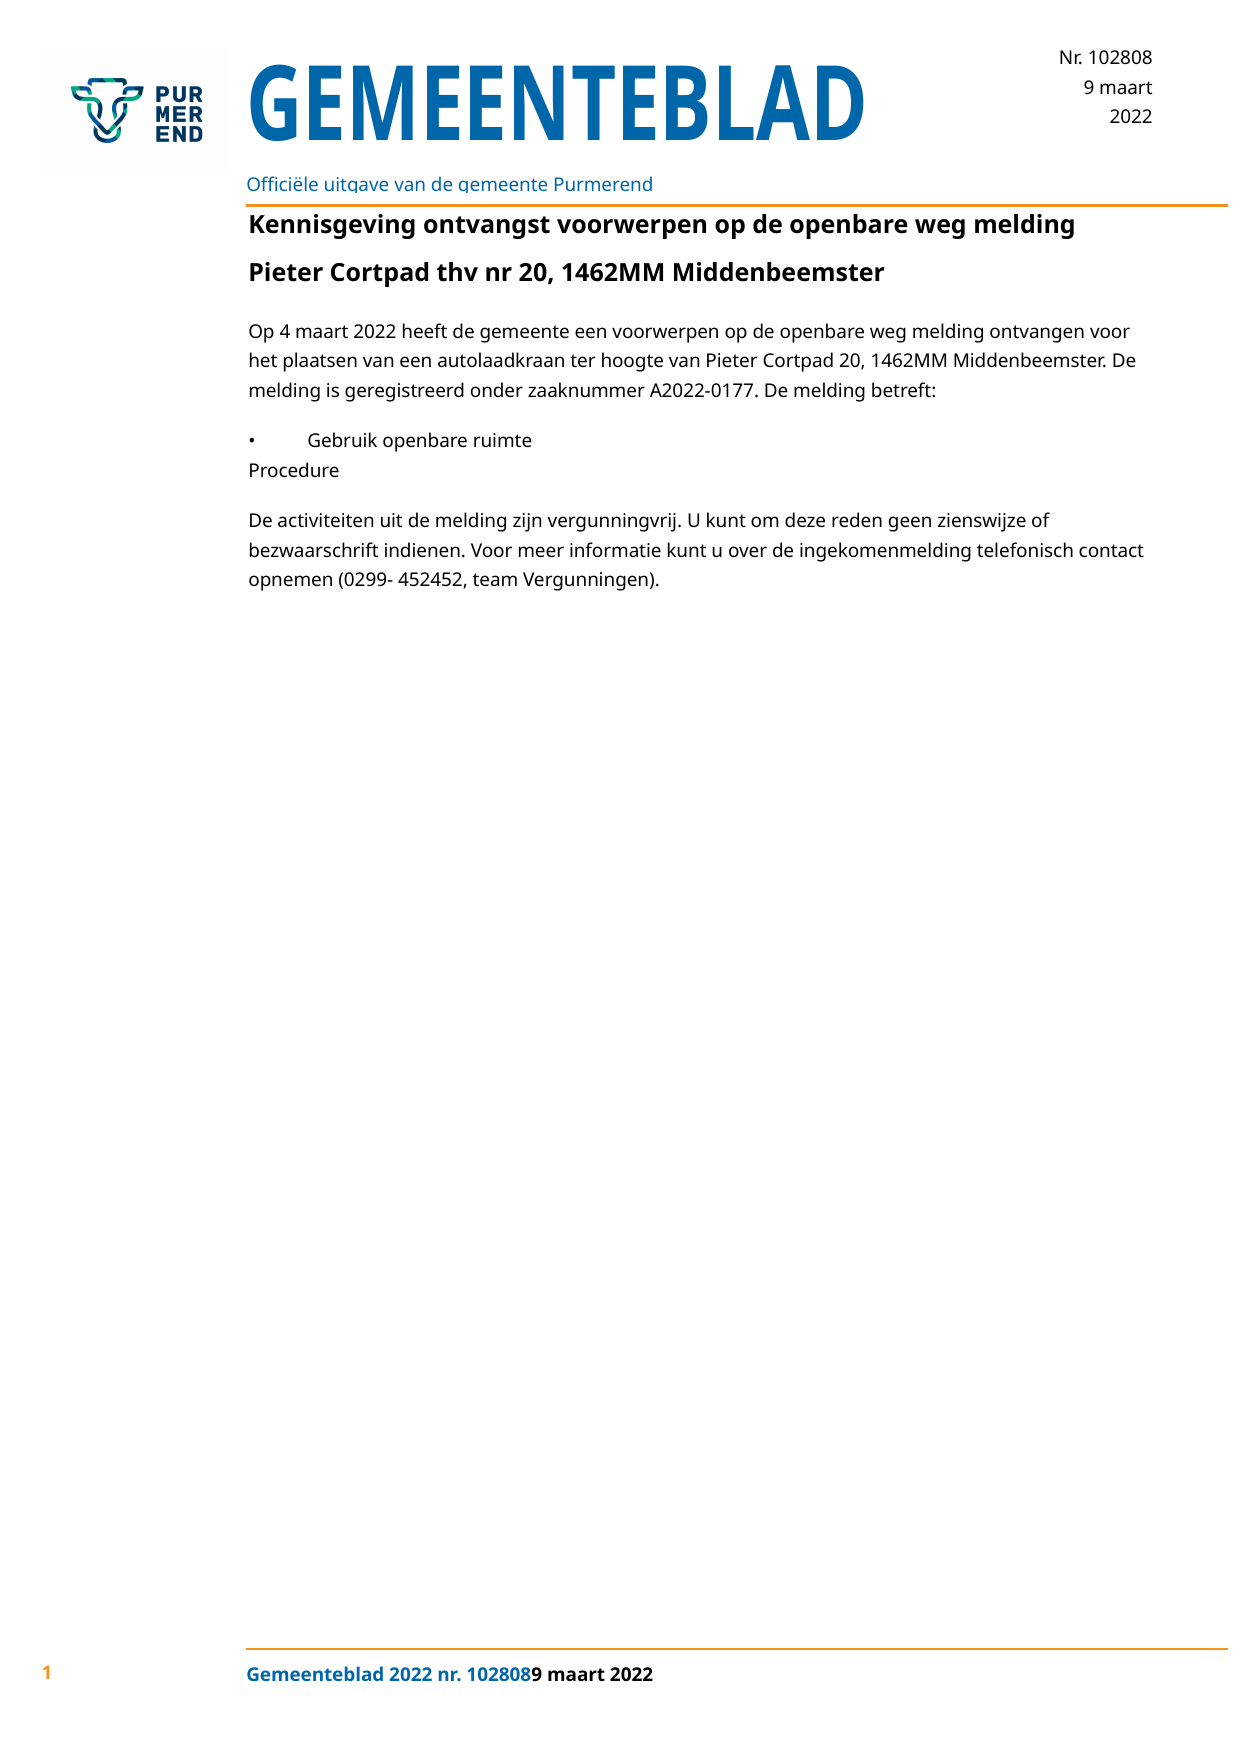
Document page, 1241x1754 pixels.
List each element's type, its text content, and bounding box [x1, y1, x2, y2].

picture [41, 47, 231, 172]
text Procedure [248, 457, 1152, 483]
list Gebruik openbare ruimte [248, 427, 1152, 453]
text De activiteiten uit de melding zijn vergunningvrij. U kunt om deze reden geen zienswijze of bezwaarschrift indienen. Voor meer informatie kunt u over de ingekomenmelding telefonisch contact opnemen (0299- 452452, team Vergunningen). [248, 507, 1152, 592]
text Op 4 maart 2022 heeft de gemeente een voorwerpen op de openbare weg melding ontvangen voor het plaatsen van een autolaadkraan ter hoogte van Pieter Cortpad 20, 1462MM Middenbeemster. De melding is geregistreerd onder zaaknummer A2022-0177. De melding betreft: [248, 318, 1152, 403]
text Kennisgeving ontvangst voorwerpen op de openbare weg melding Pieter Cortpad thv nr 20, 1462MM Middenbeemster [248, 207, 1152, 288]
